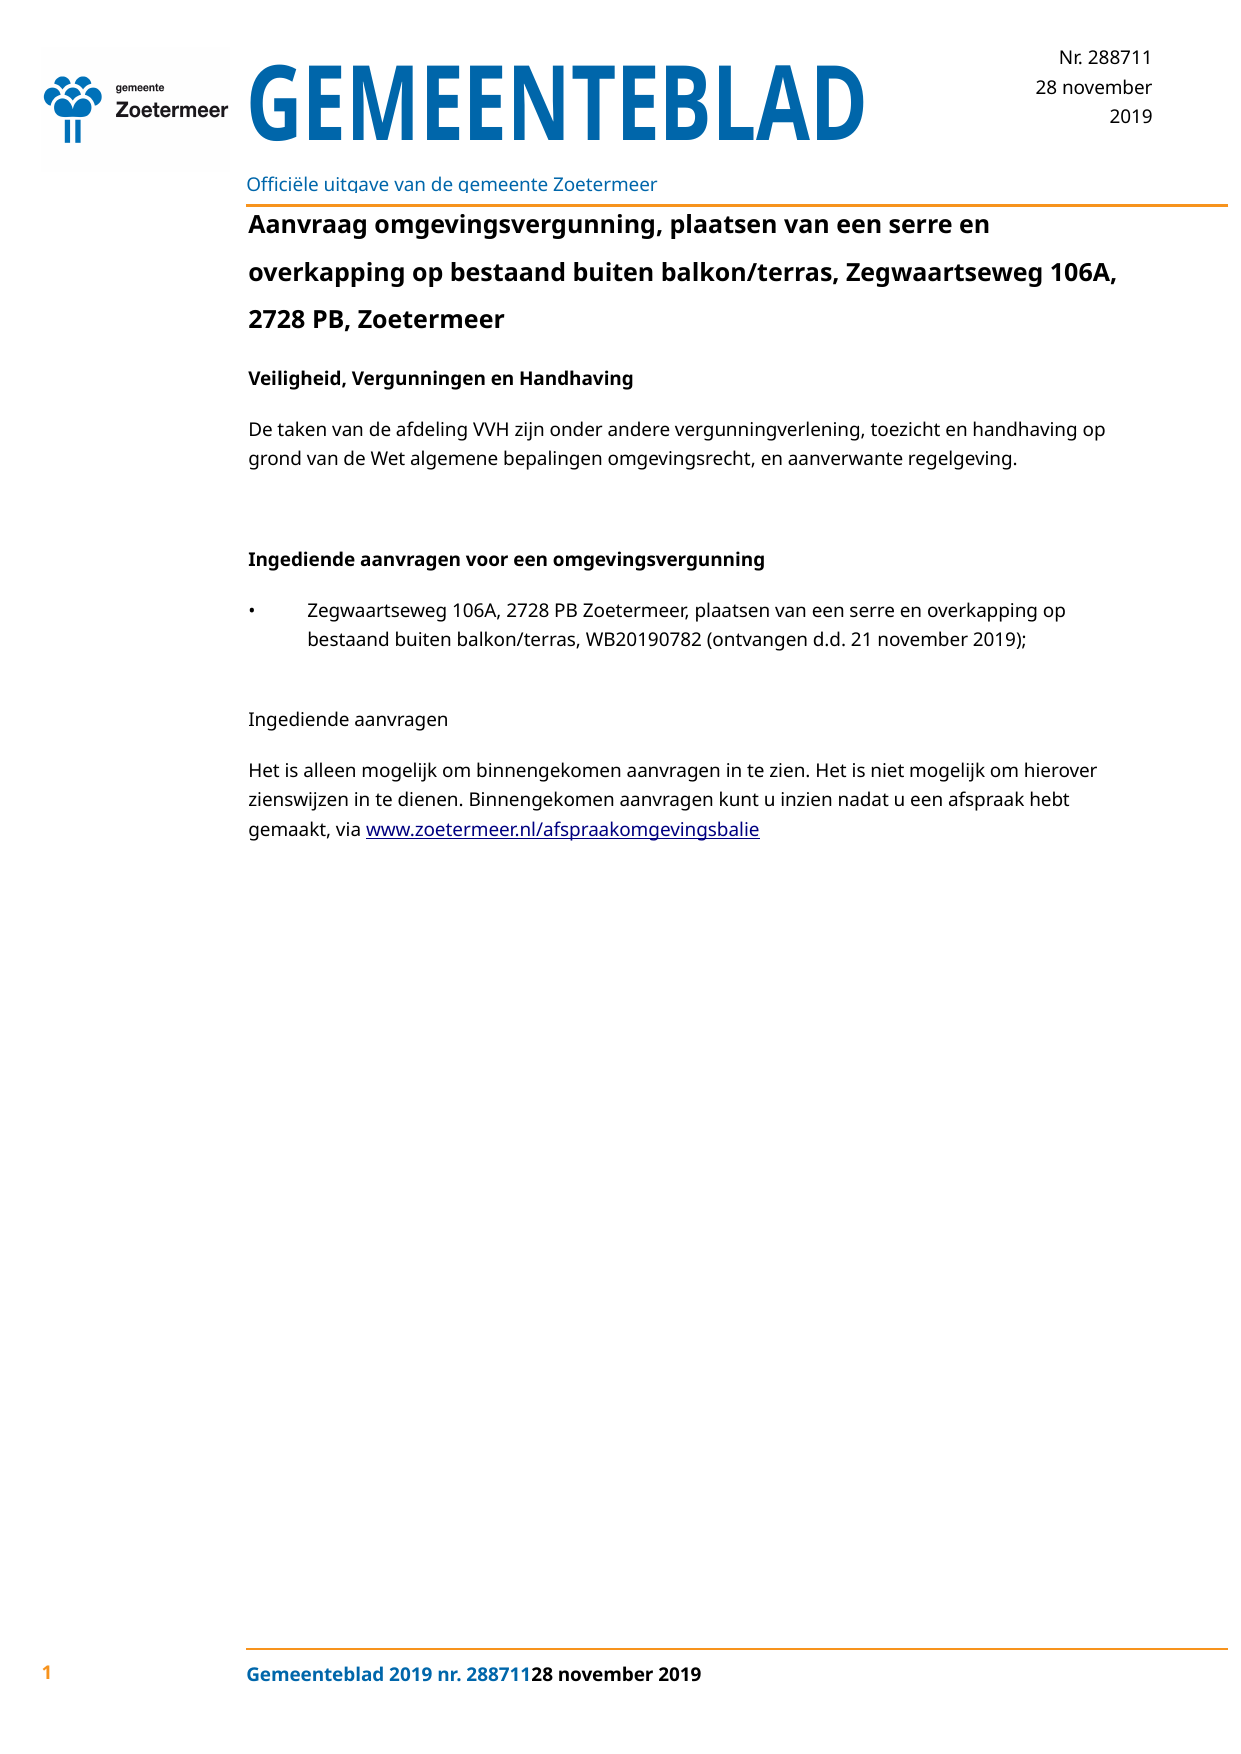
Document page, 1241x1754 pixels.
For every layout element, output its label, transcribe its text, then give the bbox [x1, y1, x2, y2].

text Ingediende aanvragen [248, 706, 1152, 732]
text Het is alleen mogelijk om binnengekomen aanvragen in te zien. Het is niet mogelijk om hierover zienswijzen in te dienen. Binnengekomen aanvragen kunt u inzien nadat u een afspraak hebt gemaakt, via www.zoetermeer.nl/afspraakomgevingsbalie [248, 757, 1152, 842]
text Ingediende aanvragen voor een omgevingsvergunning [248, 546, 1152, 572]
list Zegwaartseweg 106A, 2728 PB Zoetermeer, plaatsen van een serre en overkapping op bestaand buiten balkon/terras, WB20190782 (ontvangen d.d. 21 november 2019); [248, 597, 1152, 652]
picture [41, 47, 231, 172]
text De taken van de afdeling VVH zijn onder andere vergunningverlening, toezicht en handhaving op grond van de Wet algemene bepalingen omgevingsrecht, en aanverwante regelgeving. [248, 416, 1152, 471]
text Aanvraag omgevingsvergunning, plaatsen van een serre en overkapping op bestaand buiten balkon/terras, Zegwaartseweg 106A, 2728 PB, Zoetermeer [248, 207, 1152, 336]
text Veiligheid, Vergunningen en Handhaving [248, 366, 1152, 391]
